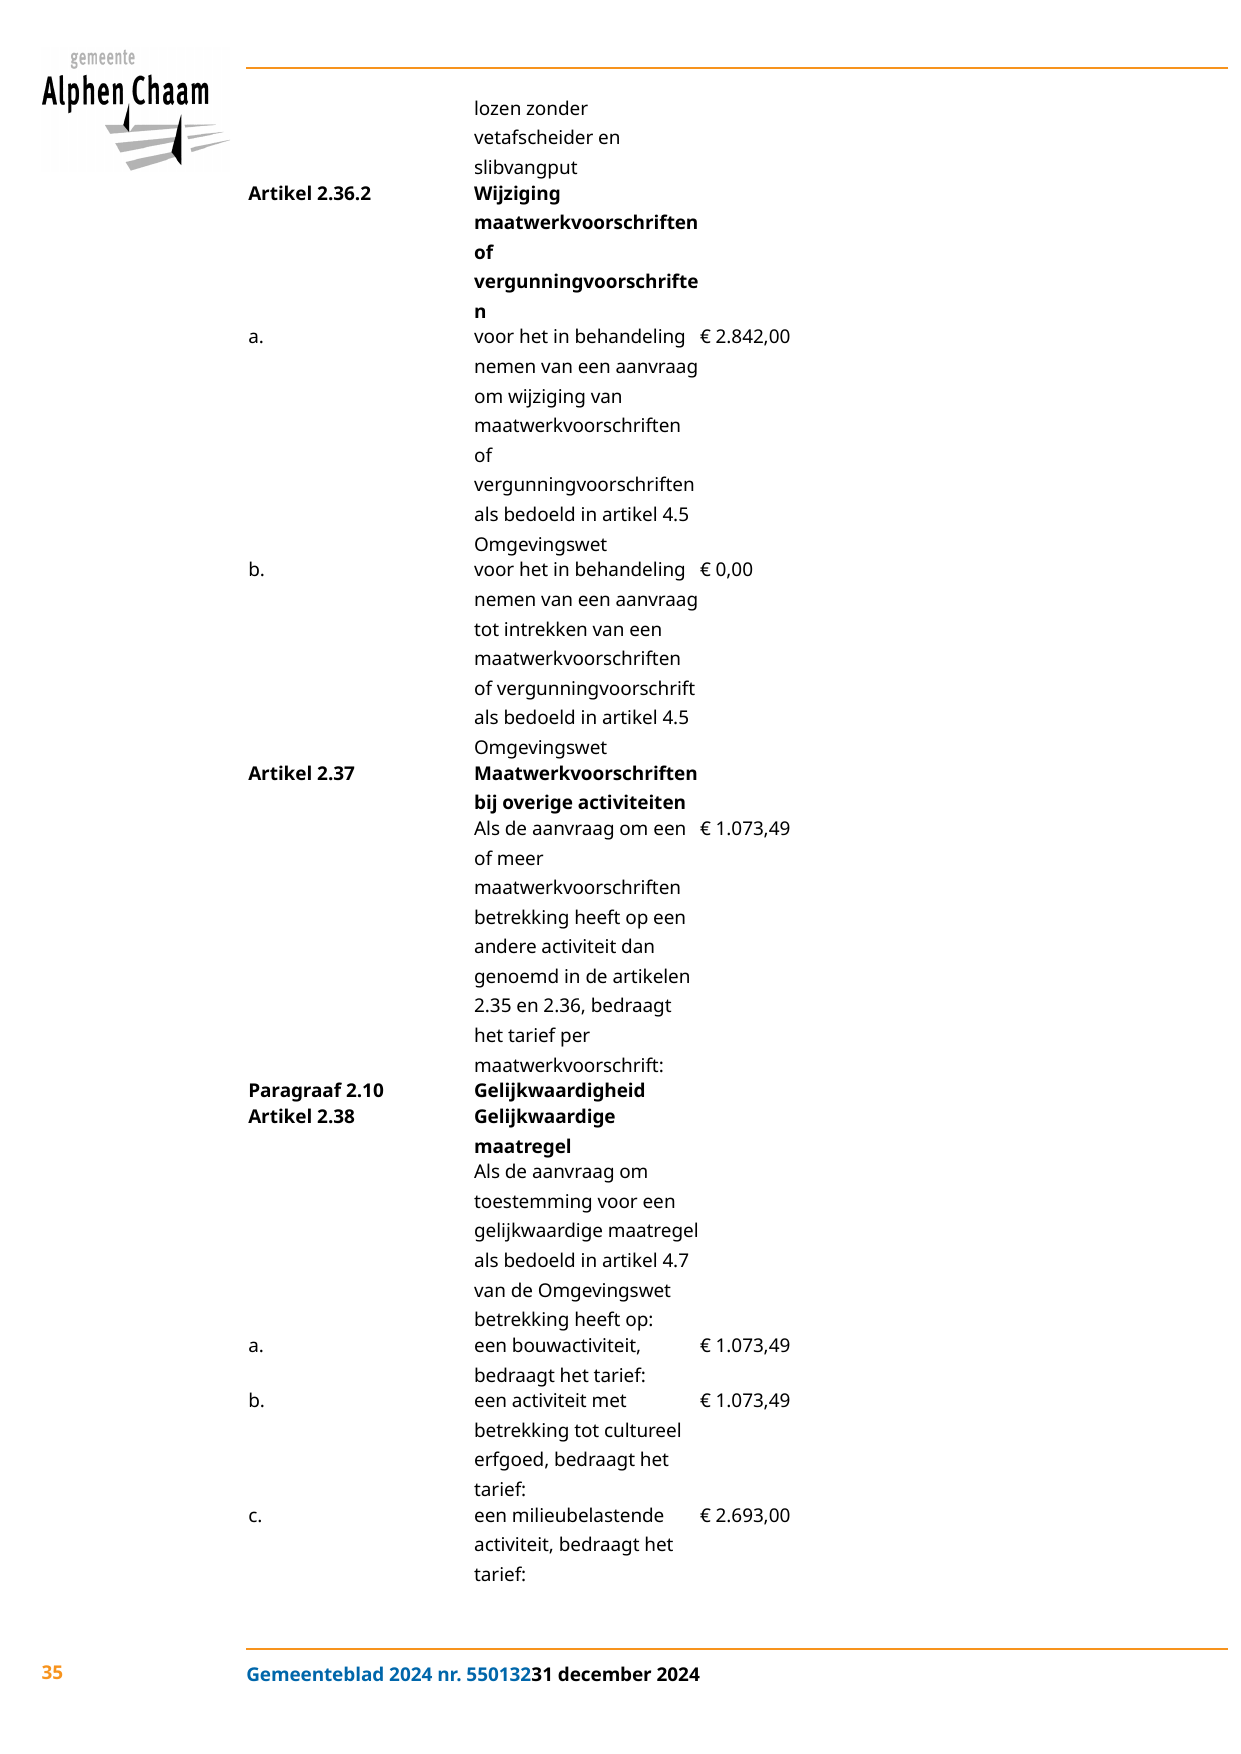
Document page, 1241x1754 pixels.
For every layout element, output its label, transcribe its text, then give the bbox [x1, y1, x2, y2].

table_cell [248, 95, 474, 180]
table_cell € 0,00 [700, 557, 926, 760]
table_cell € 2.693,00 [700, 1502, 926, 1587]
table_cell [926, 815, 1152, 1077]
table_cell [700, 95, 926, 180]
table_cell voor het in behandeling nemen van een aanvraag tot intrekken van een maatwerkvoorschriften of vergunningvoorschrift als bedoeld in artikel 4.5 Omgevingswet [474, 557, 700, 760]
table_cell Artikel 2.36.2 [248, 180, 474, 324]
table_cell Gelijkwaardige maatregel [474, 1103, 700, 1158]
table_cell [926, 1388, 1152, 1502]
table_cell [926, 324, 1152, 557]
table_cell lozen zonder vetafscheider en slibvangput [474, 95, 700, 180]
table_cell een activiteit met betrekking tot cultureel erfgoed, bedraagt het tarief: [474, 1388, 700, 1502]
table_cell € 1.073,49 [700, 1332, 926, 1387]
table_cell [700, 1159, 926, 1332]
table_cell een milieubelastende activiteit, bedraagt het tarief: [474, 1502, 700, 1587]
table_cell voor het in behandeling nemen van een aanvraag om wijziging van maatwerkvoorschriften of vergunningvoorschriften als bedoeld in artikel 4.5 Omgevingswet [474, 324, 700, 557]
table_cell Artikel 2.38 [248, 1103, 474, 1158]
table_cell Maatwerkvoorschriften bij overige activiteiten [474, 760, 700, 815]
table_cell [700, 1103, 926, 1158]
table_cell [926, 1502, 1152, 1587]
table_cell [926, 1332, 1152, 1387]
table_cell [926, 760, 1152, 815]
table_cell b. [248, 557, 474, 760]
table_cell [700, 1078, 926, 1103]
table_cell Als de aanvraag om toestemming voor een gelijkwaardige maatregel als bedoeld in artikel 4.7 van de Omgevingswet betrekking heeft op: [474, 1159, 700, 1332]
table_cell [248, 1159, 474, 1332]
table_cell [926, 1078, 1152, 1103]
table_cell a. [248, 1332, 474, 1387]
table_cell Als de aanvraag om een of meer maatwerkvoorschriften betrekking heeft op een andere activiteit dan genoemd in de artikelen 2.35 en 2.36, bedraagt het tarief per maatwerkvoorschrift: [474, 815, 700, 1077]
table_cell c. [248, 1502, 474, 1587]
table_cell Paragraaf 2.10 [248, 1078, 474, 1103]
table_cell € 1.073,49 [700, 1388, 926, 1502]
table_cell a. [248, 324, 474, 557]
table_cell Gelijkwaardigheid [474, 1078, 700, 1103]
picture [41, 47, 231, 172]
table_cell b. [248, 1388, 474, 1502]
table_cell [926, 557, 1152, 760]
table_cell [700, 760, 926, 815]
table_cell [926, 1159, 1152, 1332]
table_cell [248, 815, 474, 1077]
table_cell € 2.842,00 [700, 324, 926, 557]
table_cell [700, 180, 926, 324]
table_cell [926, 1103, 1152, 1158]
table_cell [926, 95, 1152, 180]
table_cell een bouwactiviteit, bedraagt het tarief: [474, 1332, 700, 1387]
table_cell € 1.073,49 [700, 815, 926, 1077]
table_cell Wijziging maatwerkvoorschriften of vergunningvoorschriften [474, 180, 700, 324]
table_cell Artikel 2.37 [248, 760, 474, 815]
table_cell [926, 180, 1152, 324]
